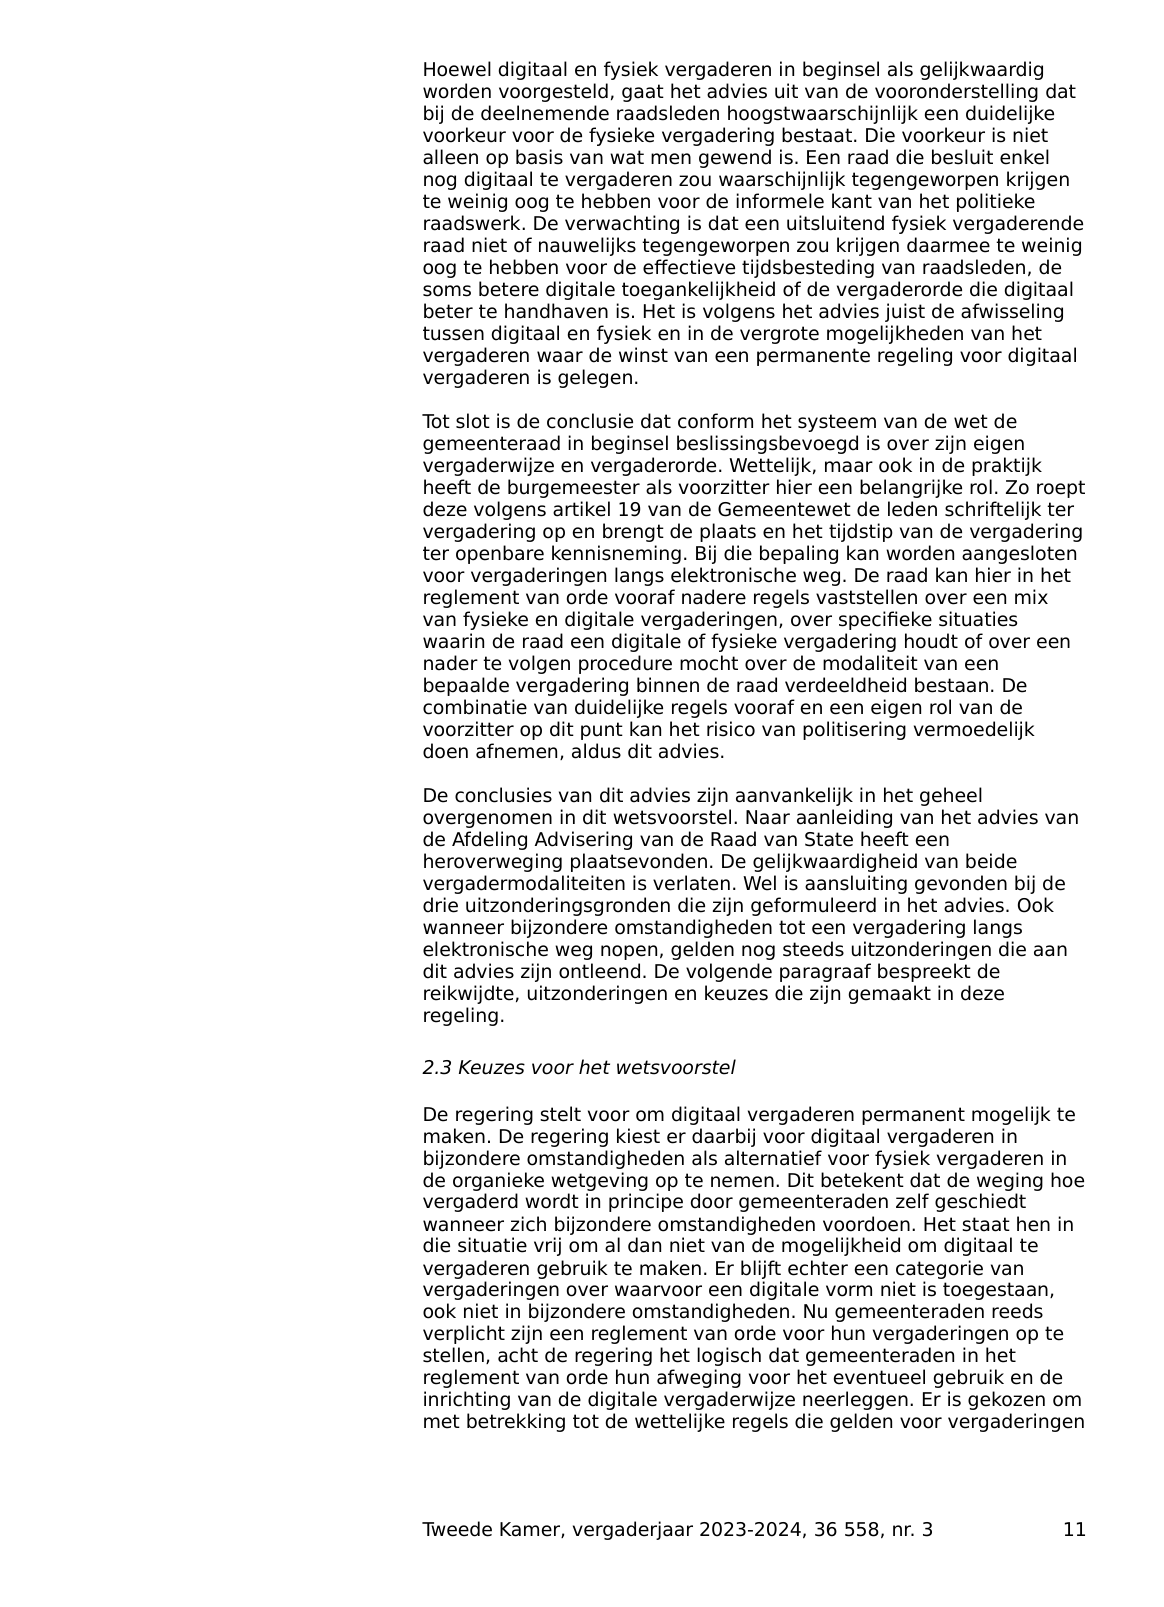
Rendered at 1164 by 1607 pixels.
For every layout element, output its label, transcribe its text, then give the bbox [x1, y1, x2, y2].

text Tot slot is de conclusie dat conform het systeem van de wet de gemeenteraad in beginsel beslissingsbevoegd is over zijn eigen vergaderwijze en vergaderorde. Wettelijk, maar ook in de praktijk heeft de burgemeester als voorzitter hier een belangrijke rol. Zo roept deze volgens artikel 19 van de Gemeentewet de leden schriftelijk ter vergadering op en brengt de plaats en het tijdstip van de vergadering ter openbare kennisneming. Bij die bepaling kan worden aangesloten voor vergaderingen langs elektronische weg. De raad kan hier in het reglement van orde vooraf nadere regels vaststellen over een mix van fysieke en digitale vergaderingen, over specifieke situaties waarin de raad een digitale of fysieke vergadering houdt of over een nader te volgen procedure mocht over de modaliteit van een bepaalde vergadering binnen de raad verdeeldheid bestaan. De combinatie van duidelijke regels vooraf en een eigen rol van de voorzitter op dit punt kan het risico van politisering vermoedelijk doen afnemen, aldus dit advies. [422, 411, 1087, 763]
text De conclusies van dit advies zijn aanvankelijk in het geheel overgenomen in dit wetsvoorstel. Naar aanleiding van het advies van de Afdeling Advisering van de Raad van State heeft een heroverweging plaatsevonden. De gelijkwaardigheid van beide vergadermodaliteiten is verlaten. Wel is aansluiting gevonden bij de drie uitzonderingsgronden die zijn geformuleerd in het advies. Ook wanneer bijzondere omstandigheden tot een vergadering langs elektronische weg nopen, gelden nog steeds uitzonderingen die aan dit advies zijn ontleend. De volgende paragraaf bespreekt de reikwijdte, uitzonderingen en keuzes die zijn gemaakt in deze regeling. [422, 785, 1087, 1027]
text Hoewel digitaal en fysiek vergaderen in beginsel als gelijkwaardig worden voorgesteld, gaat het advies uit van de vooronderstelling dat bij de deelnemende raadsleden hoogstwaarschijnlijk een duidelijke voorkeur voor de fysieke vergadering bestaat. Die voorkeur is niet alleen op basis van wat men gewend is. Een raad die besluit enkel nog digitaal te vergaderen zou waarschijnlijk tegengeworpen krijgen te weinig oog te hebben voor de informele kant van het politieke raadswerk. De verwachting is dat een uitsluitend fysiek vergaderende raad niet of nauwelijks tegengeworpen zou krijgen daarmee te weinig oog te hebben voor de effectieve tijdsbesteding van raadsleden, de soms betere digitale toegankelijkheid of de vergaderorde die digitaal beter te handhaven is. Het is volgens het advies juist de afwisseling tussen digitaal en fysiek en in de vergrote mogelijkheden van het vergaderen waar de winst van een permanente regeling voor digitaal vergaderen is gelegen. [422, 59, 1087, 389]
text De regering stelt voor om digitaal vergaderen permanent mogelijk te maken. De regering kiest er daarbij voor digitaal vergaderen in bijzondere omstandigheden als alternatief voor fysiek vergaderen in de organieke wetgeving op te nemen. Dit betekent dat de weging hoe vergaderd wordt in principe door gemeenteraden zelf geschiedt wanneer zich bijzondere omstandigheden voordoen. Het staat hen in die situatie vrij om al dan niet van de mogelijkheid om digitaal te vergaderen gebruik te maken. Er blijft echter een categorie van vergaderingen over waarvoor een digitale vorm niet is toegestaan, ook niet in bijzondere omstandigheden. Nu gemeenteraden reeds verplicht zijn een reglement van orde voor hun vergaderingen op te stellen, acht de regering het logisch dat gemeenteraden in het reglement van orde hun afweging voor het eventueel gebruik en de inrichting van de digitale vergaderwijze neerleggen. Er is gekozen om met betrekking tot de wettelijke regels die gelden voor vergaderingen [422, 1103, 1087, 1433]
subtitle 2.3 Keuzes voor het wetsvoorstel [422, 1057, 1087, 1078]
